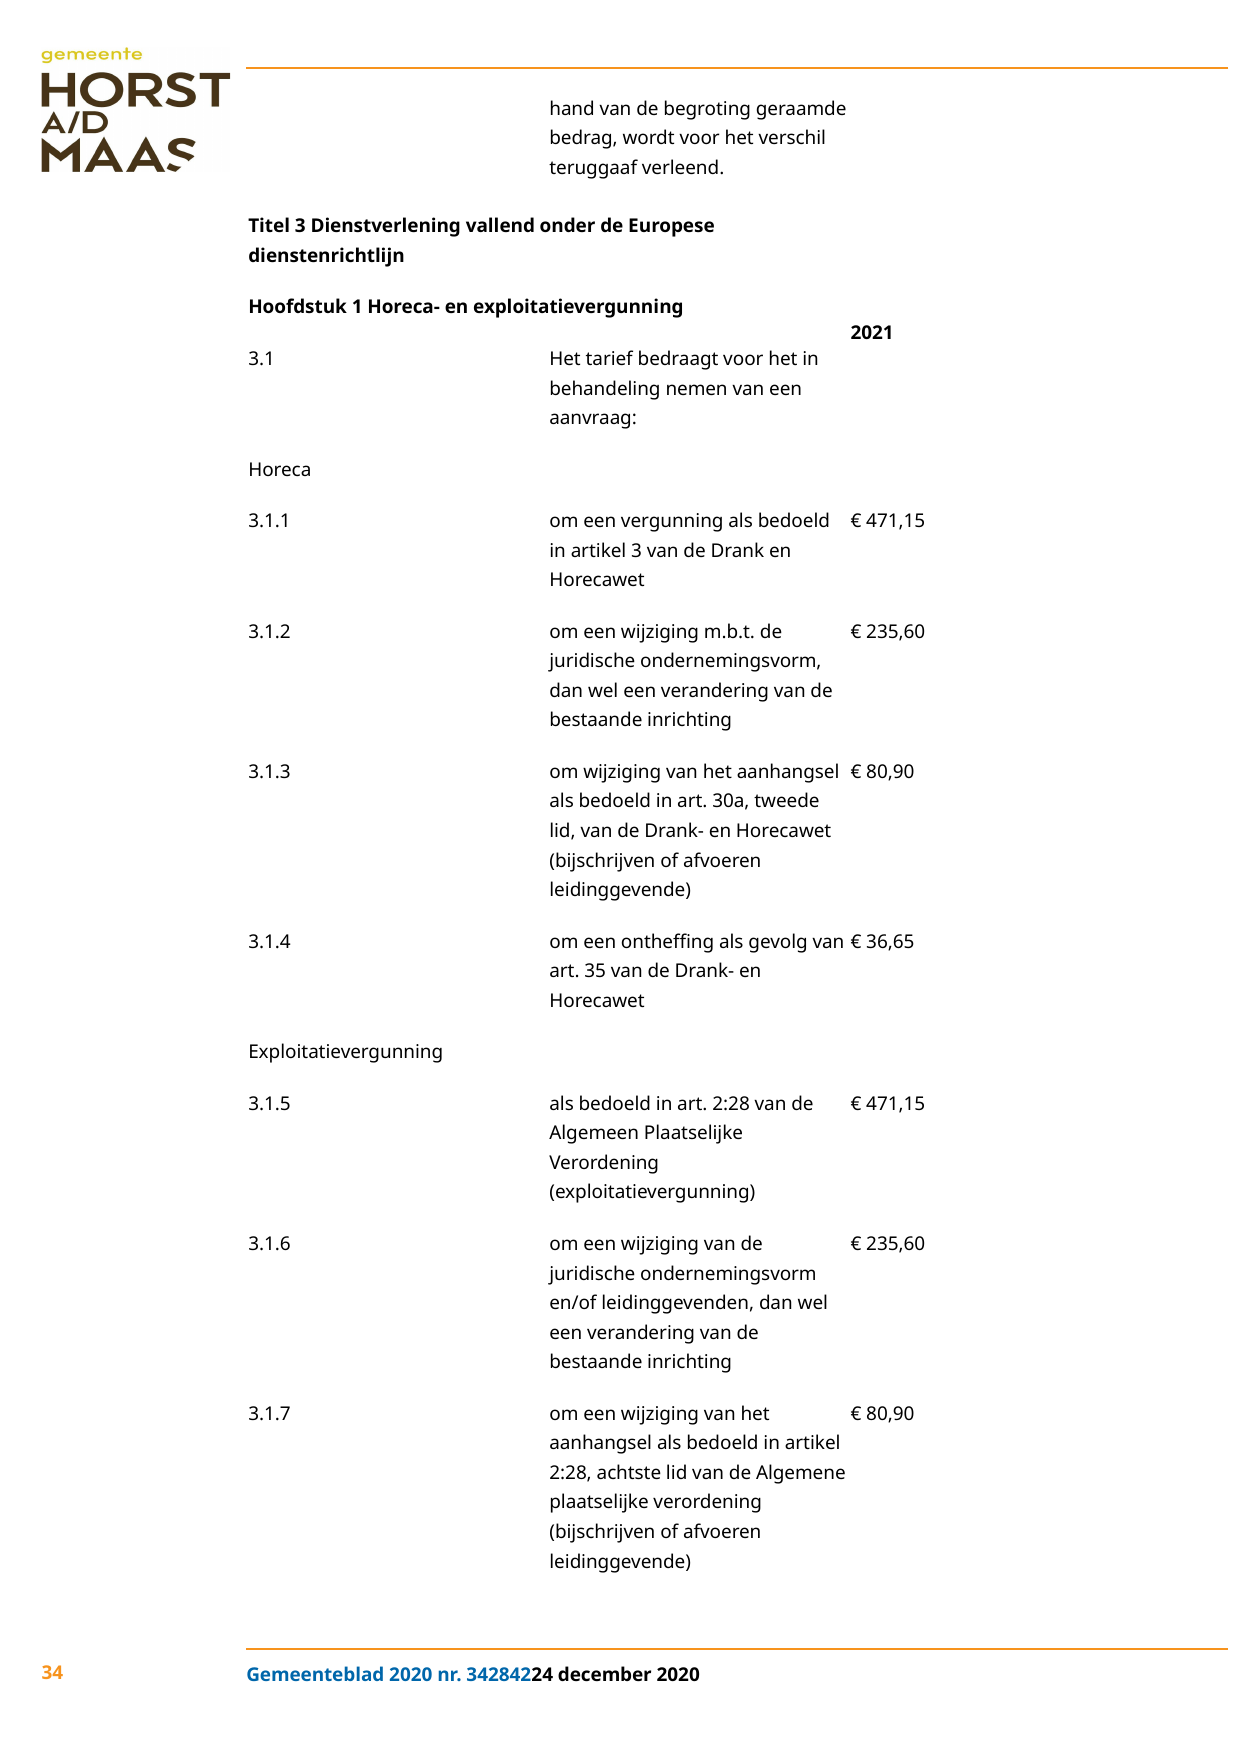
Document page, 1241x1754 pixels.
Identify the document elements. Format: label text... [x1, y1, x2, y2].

table_cell om een vergunning als bedoeld in artikel 3 van de Drank en Horecawet [549, 507, 850, 592]
table_cell als bedoeld in art. 2:28 van de Algemeen Plaatselijke Verordening (exploitatievergunning) [549, 1090, 850, 1204]
table_cell [549, 592, 850, 618]
table_cell [549, 268, 850, 294]
table_cell [549, 1013, 850, 1038]
table_cell 3.1.6 [248, 1230, 549, 1374]
table_cell [850, 481, 1152, 507]
table_cell [850, 1204, 1152, 1230]
table_cell [850, 294, 1152, 319]
table_cell [248, 430, 549, 456]
table_cell 3.1.1 [248, 507, 549, 592]
table_cell [850, 268, 1152, 294]
table_cell om wijziging van het aanhangsel als bedoeld in art. 30a, tweede lid, van de Drank- en Horecawet (bijschrijven of afvoeren leidinggevende) [549, 758, 850, 902]
table_cell [549, 456, 850, 481]
table_cell [549, 732, 850, 758]
table_header Titel 3 Dienstverlening vallend onder de Europese dienstenrichtlijn [248, 213, 850, 268]
table_cell [549, 1374, 850, 1400]
table_cell [850, 1039, 1152, 1064]
table_cell 3.1.2 [248, 618, 549, 732]
table_cell [248, 1574, 549, 1599]
table_cell [549, 902, 850, 928]
picture [41, 47, 231, 172]
table_cell Exploitatievergunning [248, 1039, 850, 1064]
table_cell [850, 345, 1152, 430]
table_cell Horeca [248, 456, 549, 481]
table_cell [248, 1204, 549, 1230]
table_cell [850, 1064, 1152, 1090]
table_cell [248, 481, 549, 507]
table_cell [850, 1374, 1152, 1400]
table_cell € 36,65 [850, 928, 1152, 1013]
table_cell € 471,15 [850, 507, 1152, 592]
table_cell [248, 592, 549, 618]
table_cell [248, 95, 549, 180]
table_cell € 235,60 [850, 1230, 1152, 1374]
table_cell [850, 732, 1152, 758]
table_cell € 80,90 [850, 758, 1152, 902]
table_cell [850, 1013, 1152, 1038]
table_cell hand van de begroting geraamde bedrag, wordt voor het verschil teruggaaf verleend. [549, 95, 850, 180]
table_cell € 471,15 [850, 1090, 1152, 1204]
table_cell 3.1.7 [248, 1400, 549, 1573]
table_cell om een ontheffing als gevolg van art. 35 van de Drank- en Horecawet [549, 928, 850, 1013]
table_cell [248, 319, 549, 345]
table_cell [549, 319, 850, 345]
table_cell [248, 732, 549, 758]
table_cell [549, 1204, 850, 1230]
table_cell om een wijziging van de juridische ondernemingsvorm en/of leidinggevenden, dan wel een verandering van de bestaande inrichting [549, 1230, 850, 1374]
table_cell Hoofdstuk 1 Horeca- en exploitatievergunning [248, 294, 850, 319]
table_cell [850, 1574, 1152, 1599]
table_cell [248, 268, 549, 294]
table_cell [850, 456, 1152, 481]
table_cell [850, 902, 1152, 928]
table_header [850, 213, 1152, 268]
table_cell 2021 [850, 319, 1152, 345]
table_cell [248, 902, 549, 928]
table_cell 3.1.5 [248, 1090, 549, 1204]
table_cell € 235,60 [850, 618, 1152, 732]
table_cell [850, 592, 1152, 618]
table_cell [549, 481, 850, 507]
table_cell [850, 430, 1152, 456]
table_cell [549, 1064, 850, 1090]
table_cell [248, 1374, 549, 1400]
table_cell [850, 95, 1152, 180]
table_cell [549, 430, 850, 456]
table_cell [549, 1574, 850, 1599]
table_cell [248, 1064, 549, 1090]
table_cell € 80,90 [850, 1400, 1152, 1573]
table_cell [248, 1013, 549, 1038]
table_cell Het tarief bedraagt voor het in behandeling nemen van een aanvraag: [549, 345, 850, 430]
table_cell 3.1.3 [248, 758, 549, 902]
table_cell 3.1.4 [248, 928, 549, 1013]
table_cell om een wijziging van het aanhangsel als bedoeld in artikel 2:28, achtste lid van de Algemene plaatselijke verordening (bijschrijven of afvoeren leidinggevende) [549, 1400, 850, 1573]
table_cell 3.1 [248, 345, 549, 430]
table_cell om een wijziging m.b.t. de juridische ondernemingsvorm, dan wel een verandering van de bestaande inrichting [549, 618, 850, 732]
